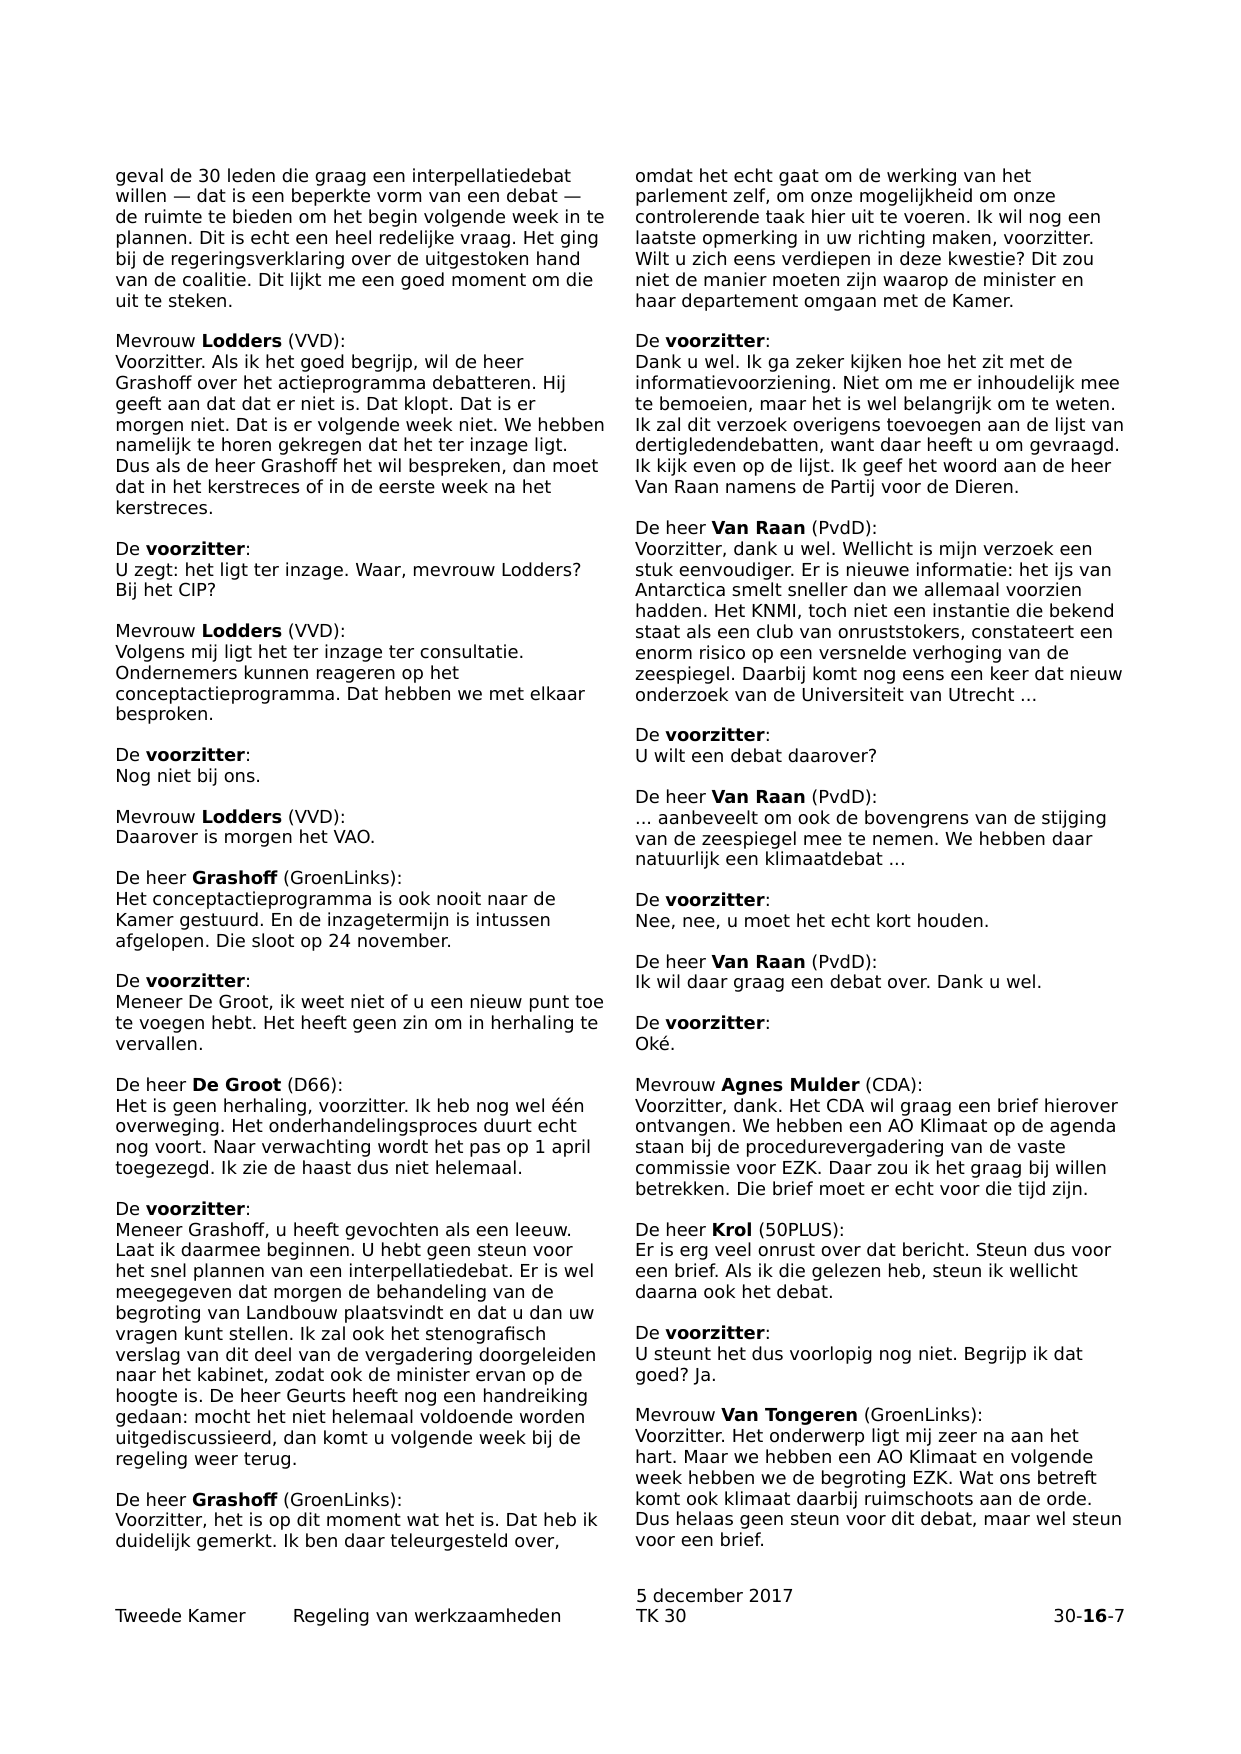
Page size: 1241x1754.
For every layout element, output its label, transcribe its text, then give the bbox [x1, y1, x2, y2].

text De voorzitter: [115, 1199, 605, 1219]
text U wilt een debat daarover? [635, 746, 1125, 767]
text Voorzitter. Als ik het goed begrijp, wil de heer Grashoff over het actieprogramma debatteren. Hij geeft aan dat dat er niet is. Dat klopt. Dat is er morgen niet. Dat is er volgende week niet. We hebben namelijk te horen gekregen dat het ter inzage ligt. Dus als de heer Grashoff het wil bespreken, dan moet dat in het kerstreces of in de eerste week na het kerstreces. [115, 352, 605, 518]
text De voorzitter: [635, 725, 1125, 746]
text Mevrouw Lodders (VVD): [115, 621, 605, 642]
text Meneer De Groot, ik weet niet of u een nieuw punt toe te voegen hebt. Het heeft geen zin om in herhaling te vervallen. [115, 992, 605, 1054]
text Meneer Grashoff, u heeft gevochten als een leeuw. Laat ik daarmee beginnen. U hebt geen steun voor het snel plannen van een interpellatiedebat. Er is wel meegegeven dat morgen de behandeling van de begroting van Landbouw plaatsvindt en dat u dan uw vragen kunt stellen. Ik zal ook het stenografisch verslag van dit deel van de vergadering doorgeleiden naar het kabinet, zodat ook de minister ervan op de hoogte is. De heer Geurts heeft nog een handreiking gedaan: mocht het niet helemaal voldoende worden uitgediscussieerd, dan komt u volgende week bij de regeling weer terug. [115, 1219, 605, 1469]
text Oké. [635, 1034, 1125, 1054]
text De heer Van Raan (PvdD): [635, 787, 1125, 807]
text Voorzitter, dank u wel. Wellicht is mijn verzoek een stuk eenvoudiger. Er is nieuwe informatie: het ijs van Antarctica smelt sneller dan we allemaal voorzien hadden. Het KNMI, toch niet een instantie die bekend staat als een club van onruststokers, constateert een enorm risico op een versnelde verhoging van de zeespiegel. Daarbij komt nog eens een keer dat nieuw onderzoek van de Universiteit van Utrecht ... [635, 538, 1125, 705]
text De heer Van Raan (PvdD): [635, 518, 1125, 538]
text omdat het echt gaat om de werking van het parlement zelf, om onze mogelijkheid om onze controlerende taak hier uit te voeren. Ik wil nog een laatste opmerking in uw richting maken, voorzitter. Wilt u zich eens verdiepen in deze kwestie? Dit zou niet de manier moeten zijn waarop de minister en haar departement omgaan met de Kamer. [635, 165, 1125, 311]
text De voorzitter: [115, 538, 605, 559]
text De voorzitter: [635, 890, 1125, 911]
text Volgens mij ligt het ter inzage ter consultatie. Ondernemers kunnen reageren op het conceptactieprogramma. Dat hebben we met elkaar besproken. [115, 642, 605, 725]
text De heer De Groot (D66): [115, 1074, 605, 1095]
text De heer Grashoff (GroenLinks): [115, 1489, 605, 1510]
text De voorzitter: [635, 1013, 1125, 1034]
text ... aanbeveelt om ook de bovengrens van de stijging van de zeespiegel mee te nemen. We hebben daar natuurlijk een klimaatdebat ... [635, 807, 1125, 870]
text Mevrouw Van Tongeren (GroenLinks): [635, 1405, 1125, 1426]
text Er is erg veel onrust over dat bericht. Steun dus voor een brief. Als ik die gelezen heb, steun ik wellicht daarna ook het debat. [635, 1240, 1125, 1303]
text Daarover is morgen het VAO. [115, 827, 605, 848]
text De heer Grashoff (GroenLinks): [115, 868, 605, 889]
text De voorzitter: [635, 331, 1125, 352]
text Ik wil daar graag een debat over. Dank u wel. [635, 972, 1125, 993]
text Nee, nee, u moet het echt kort houden. [635, 911, 1125, 931]
text Mevrouw Lodders (VVD): [115, 807, 605, 827]
text U zegt: het ligt ter inzage. Waar, mevrouw Lodders? Bij het CIP? [115, 559, 605, 601]
text De heer Krol (50PLUS): [635, 1219, 1125, 1240]
text Mevrouw Agnes Mulder (CDA): [635, 1074, 1125, 1095]
text Het is geen herhaling, voorzitter. Ik heb nog wel één overweging. Het onderhandelingsproces duurt echt nog voort. Naar verwachting wordt het pas op 1 april toegezegd. Ik zie de haast dus niet helemaal. [115, 1095, 605, 1179]
text Het conceptactieprogramma is ook nooit naar de Kamer gestuurd. En de inzagetermijn is intussen afgelopen. Die sloot op 24 november. [115, 889, 605, 951]
text Mevrouw Lodders (VVD): [115, 331, 605, 352]
text De voorzitter: [635, 1323, 1125, 1343]
text Nog niet bij ons. [115, 766, 605, 787]
text De voorzitter: [115, 745, 605, 766]
text De heer Van Raan (PvdD): [635, 951, 1125, 972]
text U steunt het dus voorlopig nog niet. Begrijp ik dat goed? Ja. [635, 1343, 1125, 1385]
text Voorzitter, het is op dit moment wat het is. Dat heb ik duidelijk gemerkt. Ik ben daar teleurgesteld over, [115, 1510, 605, 1552]
text geval de 30 leden die graag een interpellatiedebat willen — dat is een beperkte vorm van een debat — de ruimte te bieden om het begin volgende week in te plannen. Dit is echt een heel redelijke vraag. Het ging bij de regeringsverklaring over de uitgestoken hand van de coalitie. Dit lijkt me een goed moment om die uit te steken. [115, 165, 605, 311]
text Ik kijk even op de lijst. Ik geef het woord aan de heer Van Raan namens de Partij voor de Dieren. [635, 456, 1125, 498]
text Voorzitter. Het onderwerp ligt mij zeer na aan het hart. Maar we hebben een AO Klimaat en volgende week hebben we de begroting EZK. Wat ons betreft komt ook klimaat daarbij ruimschoots aan de orde. Dus helaas geen steun voor dit debat, maar wel steun voor een brief. [635, 1426, 1125, 1551]
text Voorzitter, dank. Het CDA wil graag een brief hierover ontvangen. We hebben een AO Klimaat op de agenda staan bij de procedurevergadering van de vaste commissie voor EZK. Daar zou ik het graag bij willen betrekken. Die brief moet er echt voor die tijd zijn. [635, 1095, 1125, 1199]
text De voorzitter: [115, 971, 605, 992]
text Dank u wel. Ik ga zeker kijken hoe het zit met de informatievoorziening. Niet om me er inhoudelijk mee te bemoeien, maar het is wel belangrijk om te weten. Ik zal dit verzoek overigens toevoegen aan de lijst van dertigledendebatten, want daar heeft u om gevraagd. [635, 352, 1125, 456]
